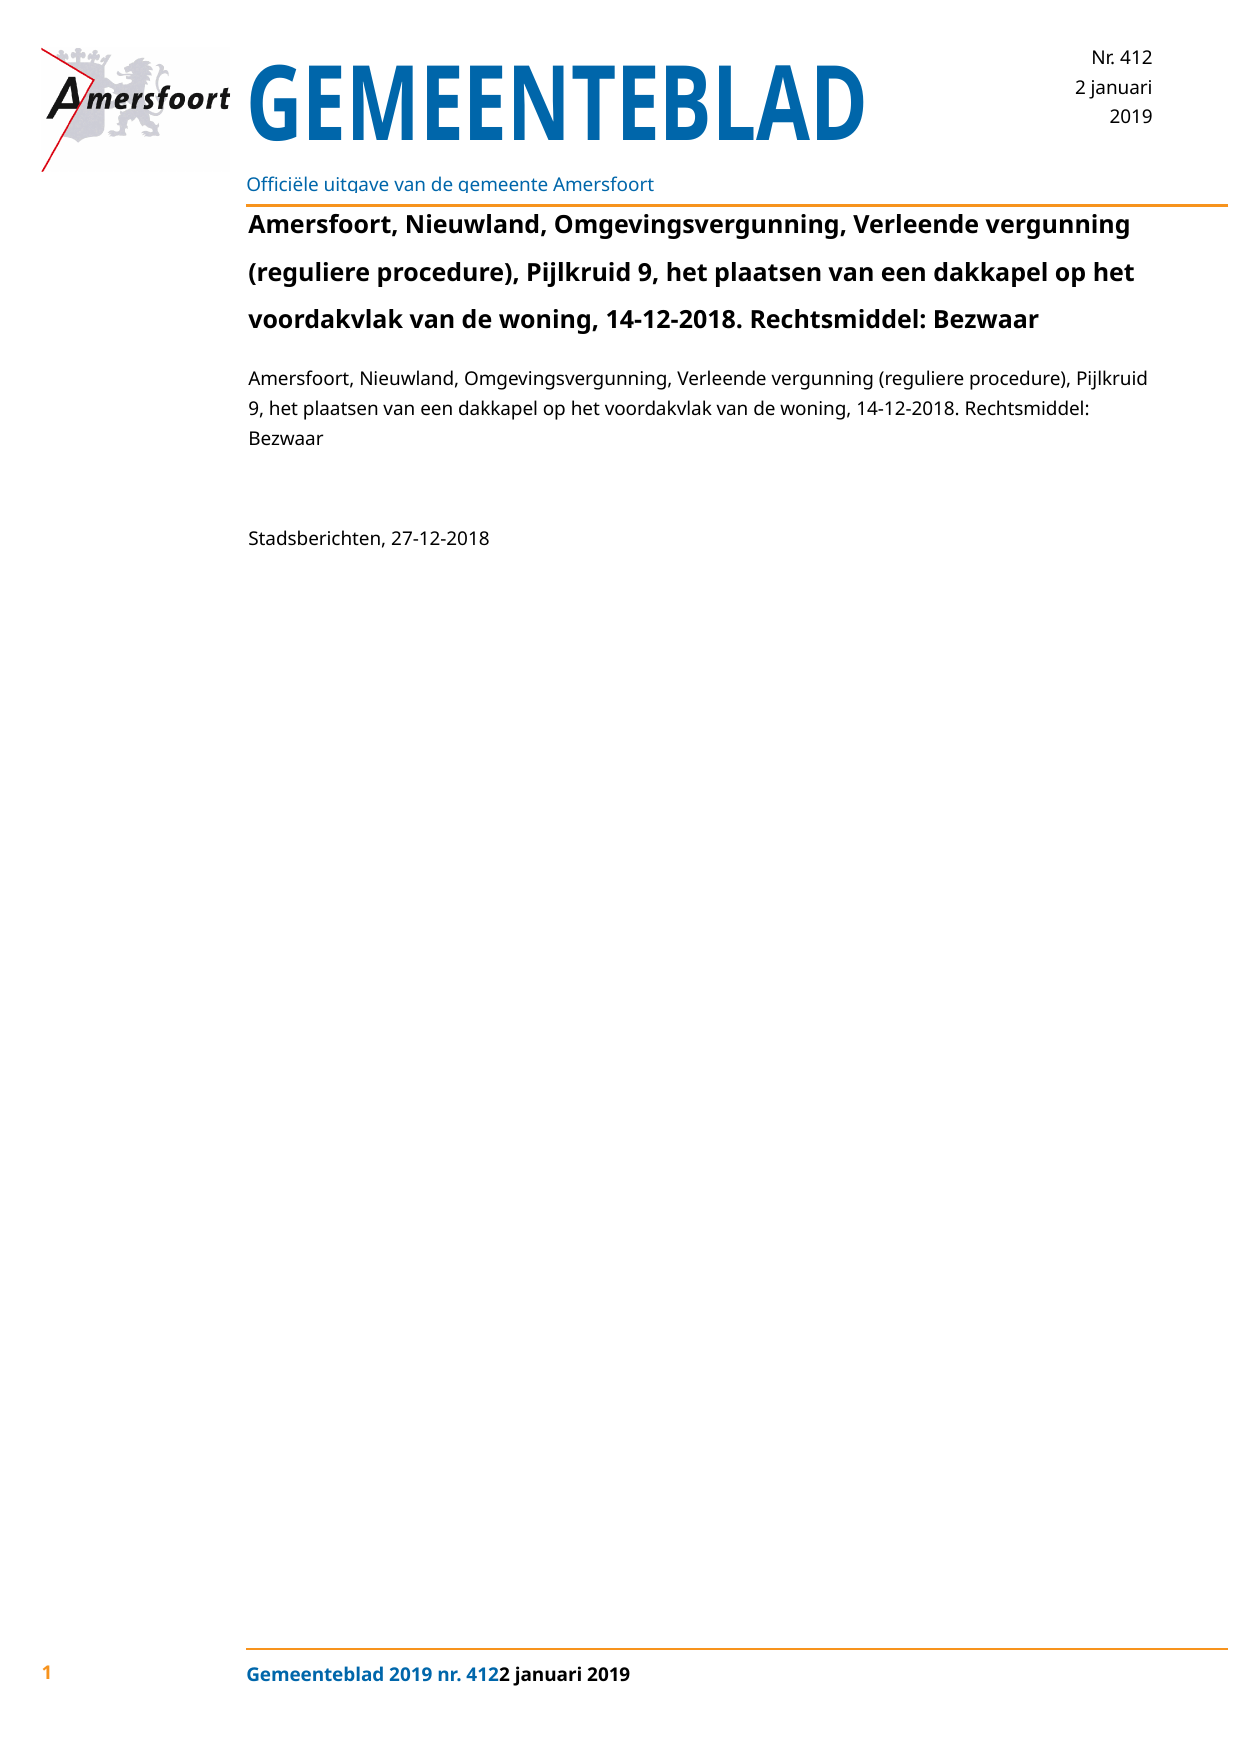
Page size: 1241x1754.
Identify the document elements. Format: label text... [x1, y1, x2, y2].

text Amersfoort, Nieuwland, Omgevingsvergunning, Verleende vergunning (reguliere procedure), Pijlkruid 9, het plaatsen van een dakkapel op het voordakvlak van de woning, 14-12-2018. Rechtsmiddel: Bezwaar [248, 366, 1152, 450]
text Amersfoort, Nieuwland, Omgevingsvergunning, Verleende vergunning (reguliere procedure), Pijlkruid 9, het plaatsen van een dakkapel op het voordakvlak van de woning, 14-12-2018. Rechtsmiddel: Bezwaar [248, 207, 1152, 336]
text Stadsberichten, 27-12-2018 [248, 526, 1152, 551]
picture [41, 47, 231, 172]
